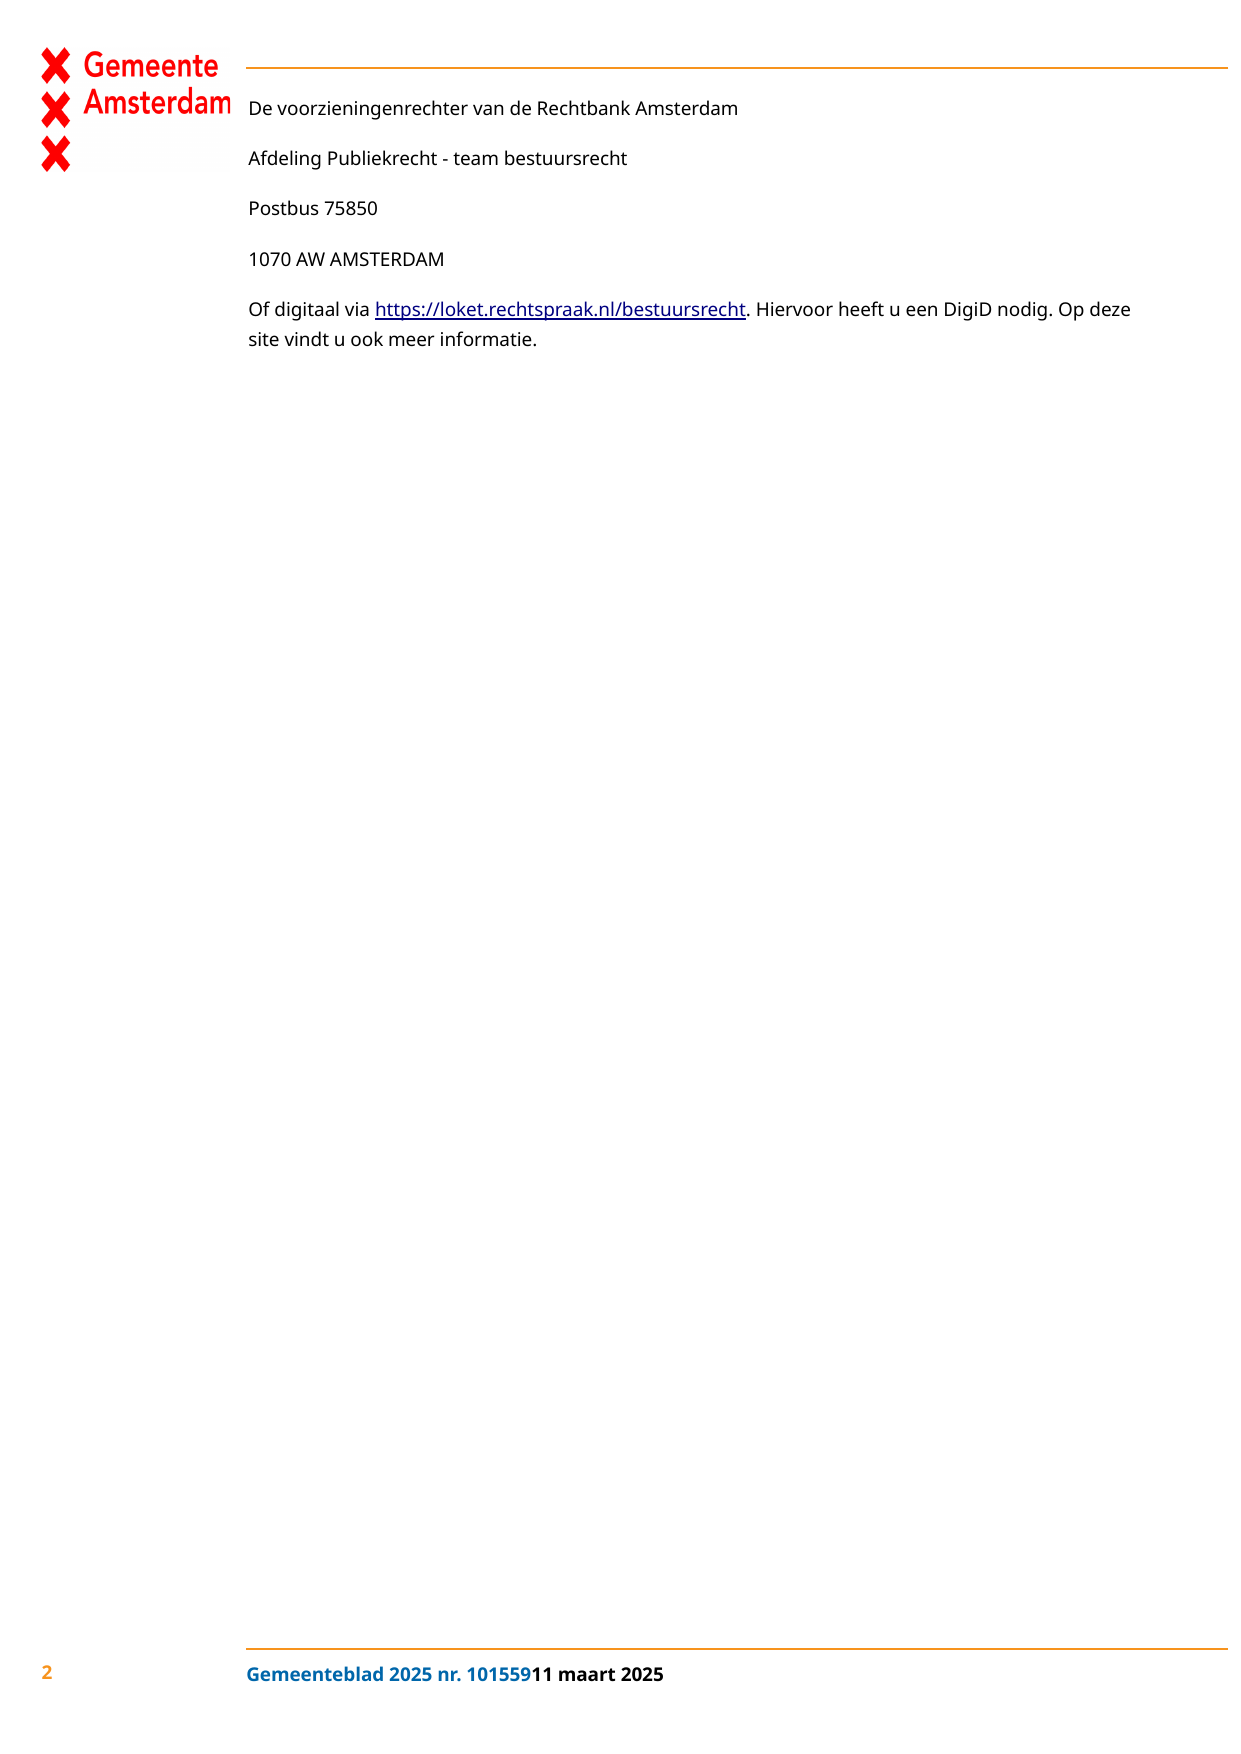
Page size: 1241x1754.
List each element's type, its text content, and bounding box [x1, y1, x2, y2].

picture [41, 47, 231, 172]
text De voorzieningenrechter van de Rechtbank Amsterdam [248, 95, 1152, 121]
text 1070 AW AMSTERDAM [248, 246, 1152, 272]
text Afdeling Publiekrecht - team bestuursrecht [248, 145, 1152, 171]
text Of digitaal via https://loket.rechtspraak.nl/bestuursrecht. Hiervoor heeft u een DigiD nodig. Op deze site vindt u ook meer informatie. [248, 296, 1152, 352]
text Postbus 75850 [248, 196, 1152, 221]
